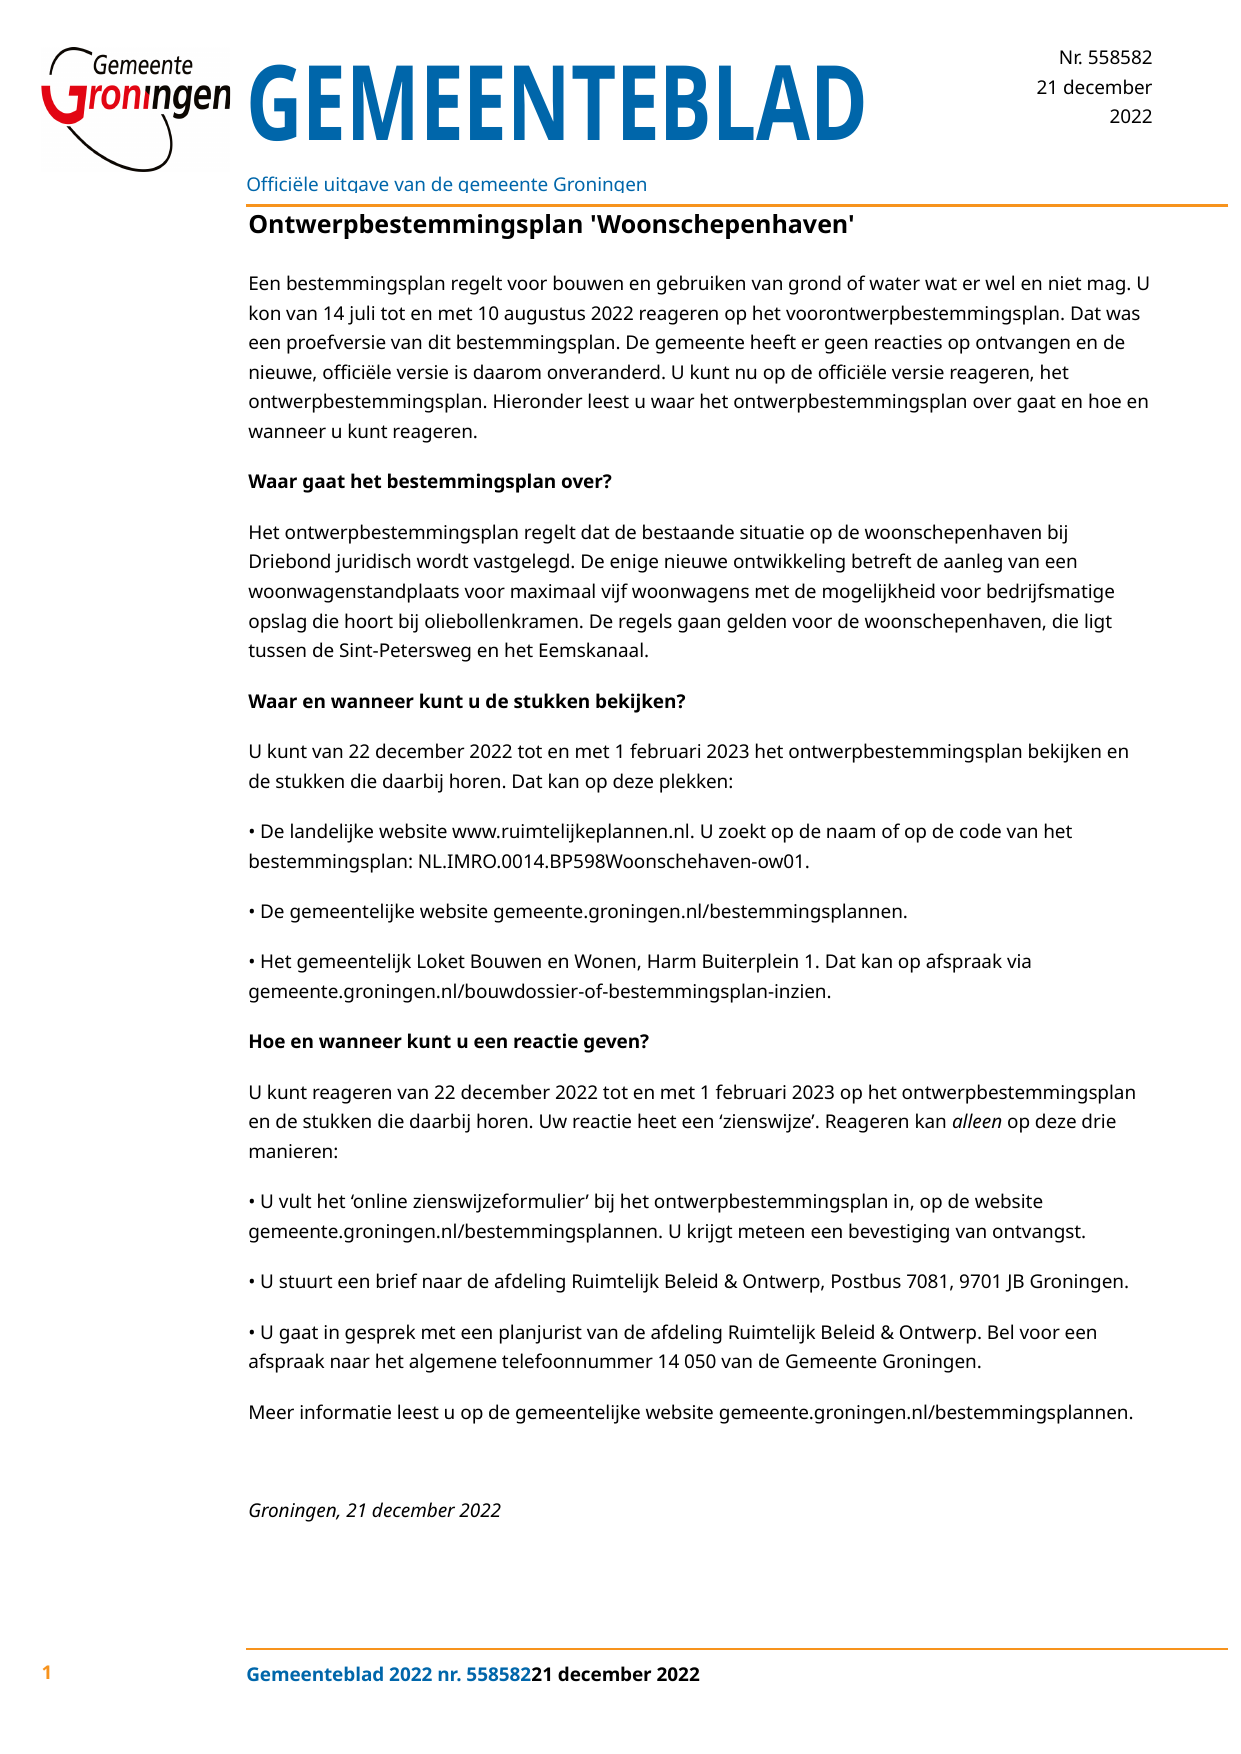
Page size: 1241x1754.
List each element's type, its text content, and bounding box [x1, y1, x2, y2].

text Meer informatie leest u op de gemeentelijke website gemeente.groningen.nl/bestemmingsplannen. [248, 1399, 1152, 1425]
text Het ontwerpbestemmingsplan regelt dat de bestaande situatie op de woonschepenhaven bij Driebond juridisch wordt vastgelegd. De enige nieuwe ontwikkeling betreft de aanleg van een woonwagenstandplaats voor maximaal vijf woonwagens met de mogelijkheid voor bedrijfsmatige opslag die hoort bij oliebollenkramen. De regels gaan gelden voor de woonschepenhaven, die ligt tussen de Sint-Petersweg en het Eemskanaal. [248, 519, 1152, 663]
picture [41, 47, 231, 172]
text Ontwerpbestemmingsplan 'Woonschepenhaven' [248, 207, 1152, 241]
text Waar en wanneer kunt u de stukken bekijken? [248, 688, 1152, 713]
text Hoe en wanneer kunt u een reactie geven? [248, 1029, 1152, 1054]
text • De landelijke website www.ruimtelijkeplannen.nl. U zoekt op de naam of op de code van het bestemmingsplan: NL.IMRO.0014.BP598Woonschehaven-ow01. [248, 818, 1152, 873]
text • Het gemeentelijk Loket Bouwen en Wonen, Harm Buiterplein 1. Dat kan op afspraak via gemeente.groningen.nl/bouwdossier-of-bestemmingsplan-inzien. [248, 949, 1152, 1004]
text • De gemeentelijke website gemeente.groningen.nl/bestemmingsplannen. [248, 898, 1152, 924]
text U kunt reageren van 22 december 2022 tot en met 1 februari 2023 op het ontwerpbestemmingsplan en de stukken die daarbij horen. Uw reactie heet een ‘zienswijze’. Reageren kan alleen op deze drie manieren: [248, 1079, 1152, 1164]
text Een bestemmingsplan regelt voor bouwen en gebruiken van grond of water wat er wel en niet mag. U kon van 14 juli tot en met 10 augustus 2022 reageren op het voorontwerpbestemmingsplan. Dat was een proefversie van dit bestemmingsplan. De gemeente heeft er geen reacties op ontvangen en de nieuwe, officiële versie is daarom onveranderd. U kunt nu op de officiële versie reageren, het ontwerpbestemmingsplan. Hieronder leest u waar het ontwerpbestemmingsplan over gaat en hoe en wanneer u kunt reageren. [248, 270, 1152, 444]
text Groningen, 21 december 2022 [248, 1497, 1152, 1523]
text • U gaat in gesprek met een planjurist van de afdeling Ruimtelijk Beleid & Ontwerp. Bel voor een afspraak naar het algemene telefoonnummer 14 050 van de Gemeente Groningen. [248, 1319, 1152, 1374]
text • U stuurt een brief naar de afdeling Ruimtelijk Beleid & Ontwerp, Postbus 7081, 9701 JB Groningen. [248, 1269, 1152, 1294]
text U kunt van 22 december 2022 tot en met 1 februari 2023 het ontwerpbestemmingsplan bekijken en de stukken die daarbij horen. Dat kan op deze plekken: [248, 738, 1152, 793]
text Waar gaat het bestemmingsplan over? [248, 469, 1152, 494]
text • U vult het ‘online zienswijzeformulier’ bij het ontwerpbestemmingsplan in, op de website gemeente.groningen.nl/bestemmingsplannen. U krijgt meteen een bevestiging van ontvangst. [248, 1189, 1152, 1244]
